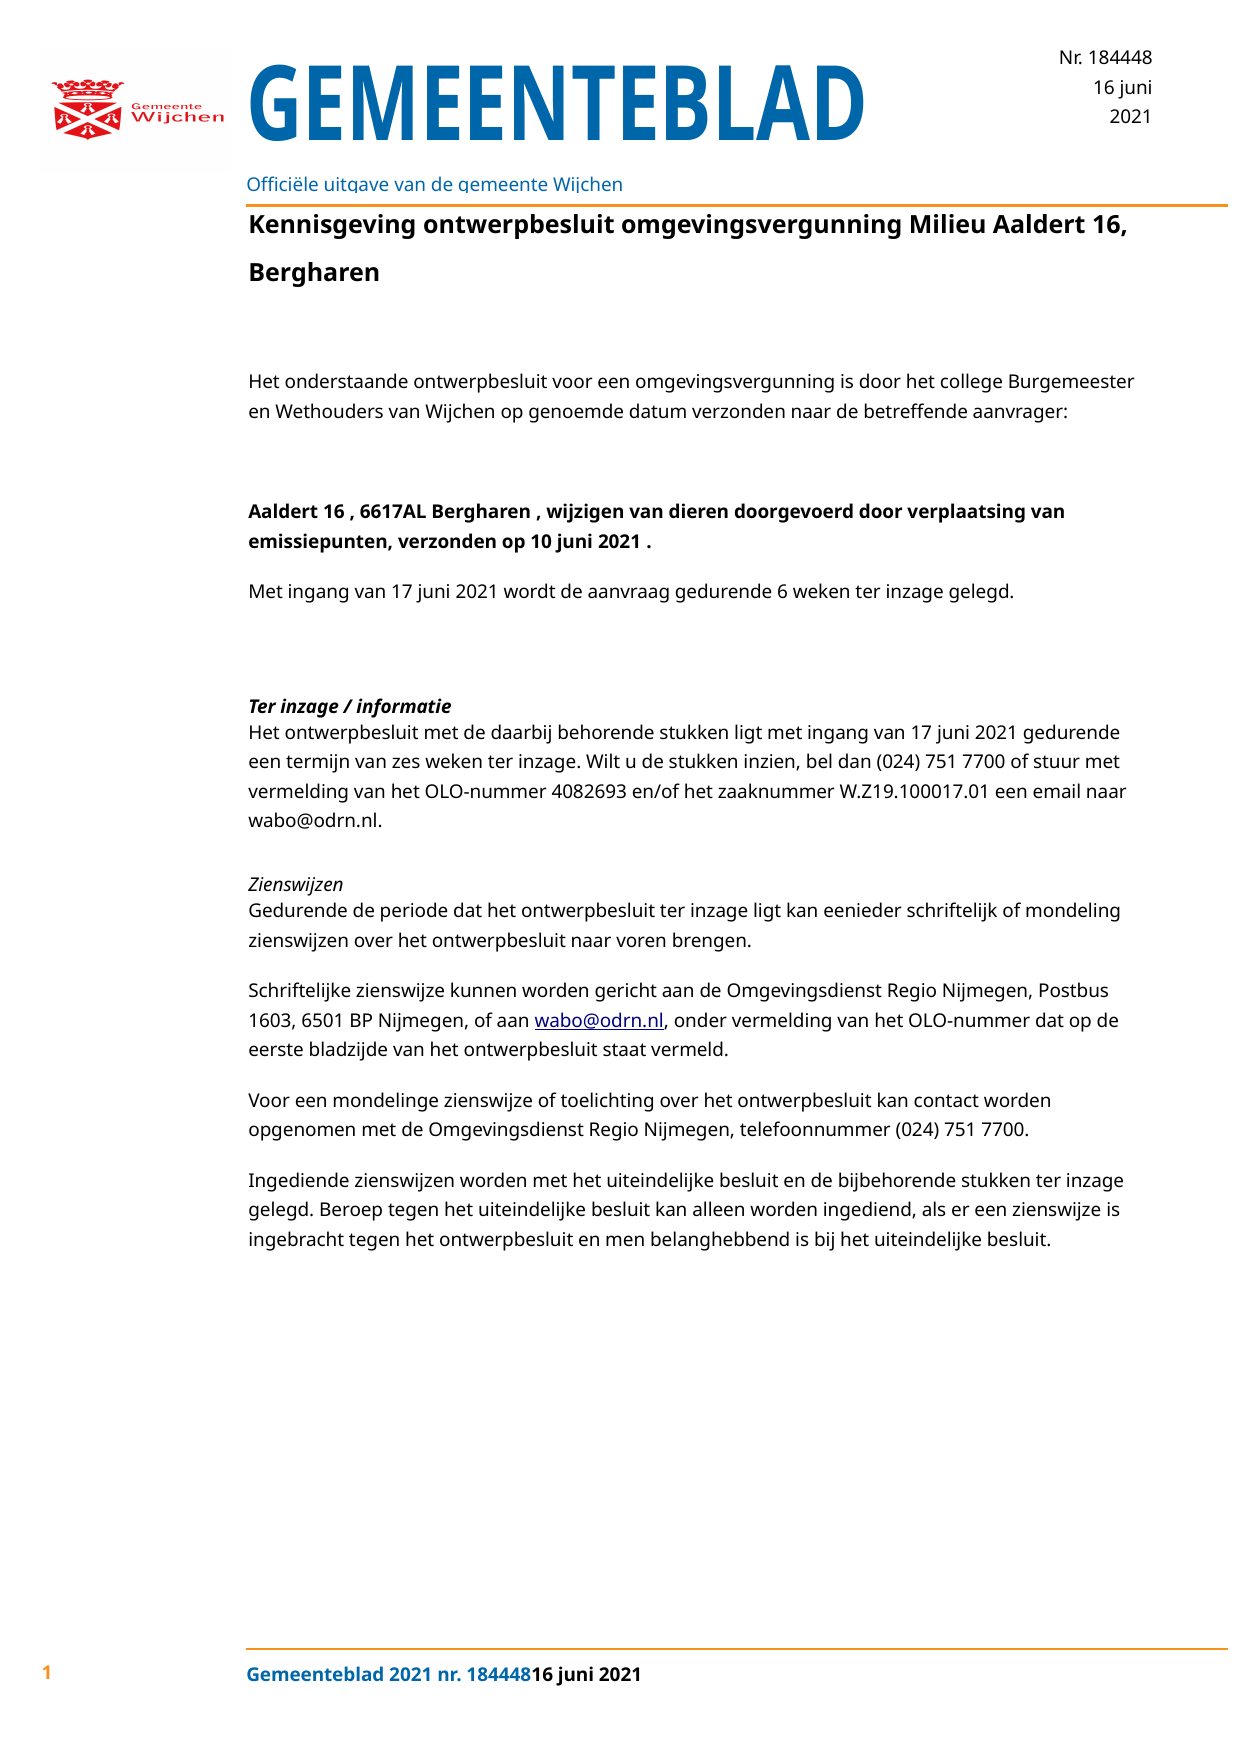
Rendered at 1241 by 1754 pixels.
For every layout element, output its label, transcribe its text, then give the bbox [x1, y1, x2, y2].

text Voor een mondelinge zienswijze of toelichting over het ontwerpbesluit kan contact worden opgenomen met de Omgevingsdienst Regio Nijmegen, telefoonnummer (024) 751 7700. [248, 1087, 1152, 1142]
text Zienswijzen [248, 872, 1152, 897]
text Met ingang van 17 juni 2021 wordt de aanvraag gedurende 6 weken ter inzage gelegd. [248, 579, 1152, 604]
text Het onderstaande ontwerpbesluit voor een omgevingsvergunning is door het college Burgemeester en Wethouders van Wijchen op genoemde datum verzonden naar de betreffende aanvrager: [248, 368, 1152, 424]
text Schriftelijke zienswijze kunnen worden gericht aan de Omgevingsdienst Regio Nijmegen, Postbus 1603, 6501 BP Nijmegen, of aan wabo@odrn.nl, onder vermelding van het OLO-nummer dat op de eerste bladzijde van het ontwerpbesluit staat vermeld. [248, 977, 1152, 1062]
text Ter inzage / informatie [248, 693, 1152, 719]
text Gedurende de periode dat het ontwerpbesluit ter inzage ligt kan eenieder schriftelijk of mondeling zienswijzen over het ontwerpbesluit naar voren brengen. [248, 897, 1152, 953]
text Het ontwerpbesluit met de daarbij behorende stukken ligt met ingang van 17 juni 2021 gedurende een termijn van zes weken ter inzage. Wilt u de stukken inzien, bel dan (024) 751 7700 of stuur met vermelding van het OLO-nummer 4082693 en/of het zaaknummer W.Z19.100017.01 een email naar wabo@odrn.nl. [248, 719, 1152, 833]
text Ingediende zienswijzen worden met het uiteindelijke besluit en de bijbehorende stukken ter inzage gelegd. Beroep tegen het uiteindelijke besluit kan alleen worden ingediend, als er een zienswijze is ingebracht tegen het ontwerpbesluit en men belanghebbend is bij het uiteindelijke besluit. [248, 1167, 1152, 1252]
text Aaldert 16 , 6617AL Bergharen , wijzigen van dieren doorgevoerd door verplaatsing van emissiepunten, verzonden op 10 juni 2021 . [248, 499, 1152, 554]
picture [41, 47, 231, 172]
text Kennisgeving ontwerpbesluit omgevingsvergunning Milieu Aaldert 16, Bergharen [248, 207, 1152, 288]
